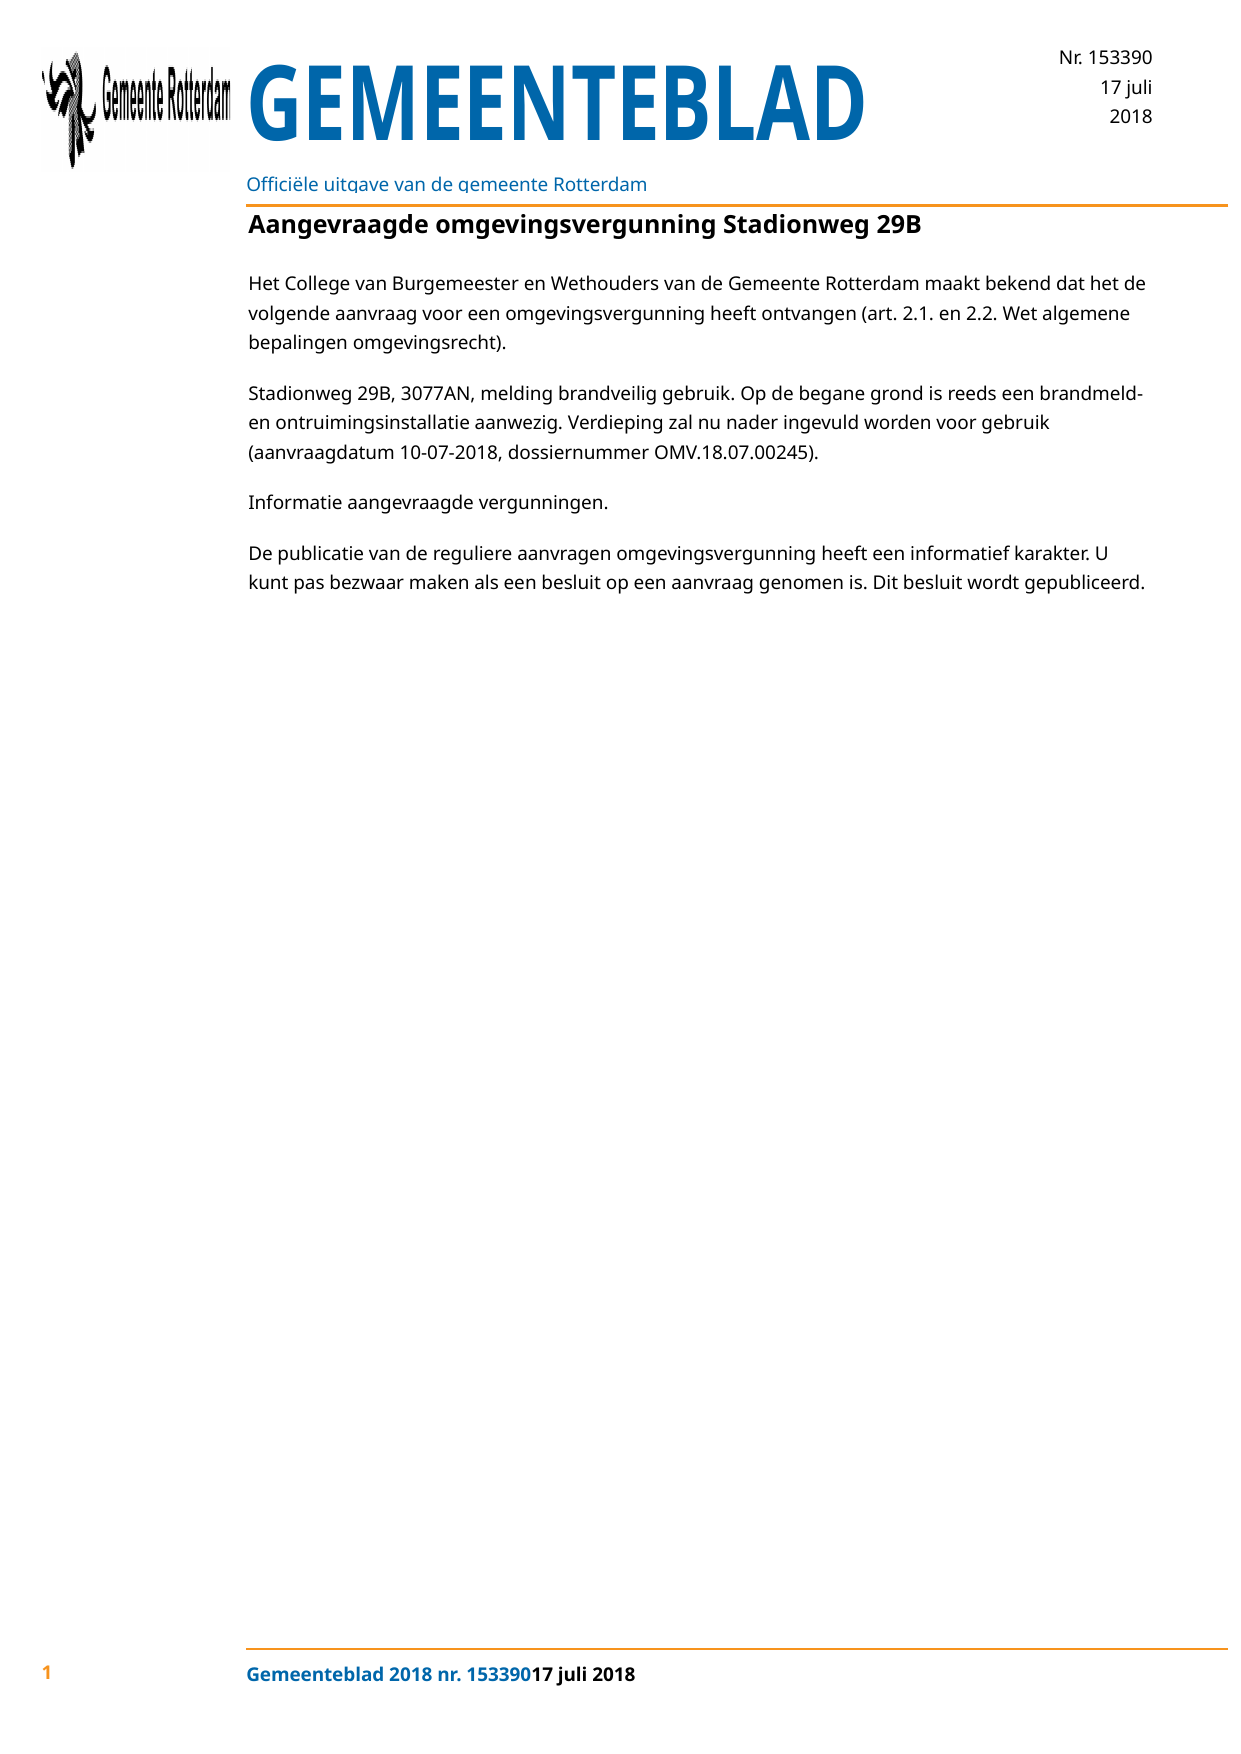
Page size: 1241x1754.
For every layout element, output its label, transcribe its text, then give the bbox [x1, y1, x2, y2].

text Aangevraagde omgevingsvergunning Stadionweg 29B [248, 207, 1152, 241]
text Het College van Burgemeester en Wethouders van de Gemeente Rotterdam maakt bekend dat het de volgende aanvraag voor een omgevingsvergunning heeft ontvangen (art. 2.1. en 2.2. Wet algemene bepalingen omgevingsrecht). [248, 270, 1152, 355]
text Informatie aangevraagde vergunningen. [248, 489, 1152, 515]
picture [41, 47, 231, 172]
text De publicatie van de reguliere aanvragen omgevingsvergunning heeft een informatief karakter. U kunt pas bezwaar maken als een besluit op een aanvraag genomen is. Dit besluit wordt gepubliceerd. [248, 540, 1152, 595]
text Stadionweg 29B, 3077AN, melding brandveilig gebruik. Op de begane grond is reeds een brandmeld- en ontruimingsinstallatie aanwezig. Verdieping zal nu nader ingevuld worden voor gebruik (aanvraagdatum 10-07-2018, dossiernummer OMV.18.07.00245). [248, 380, 1152, 465]
